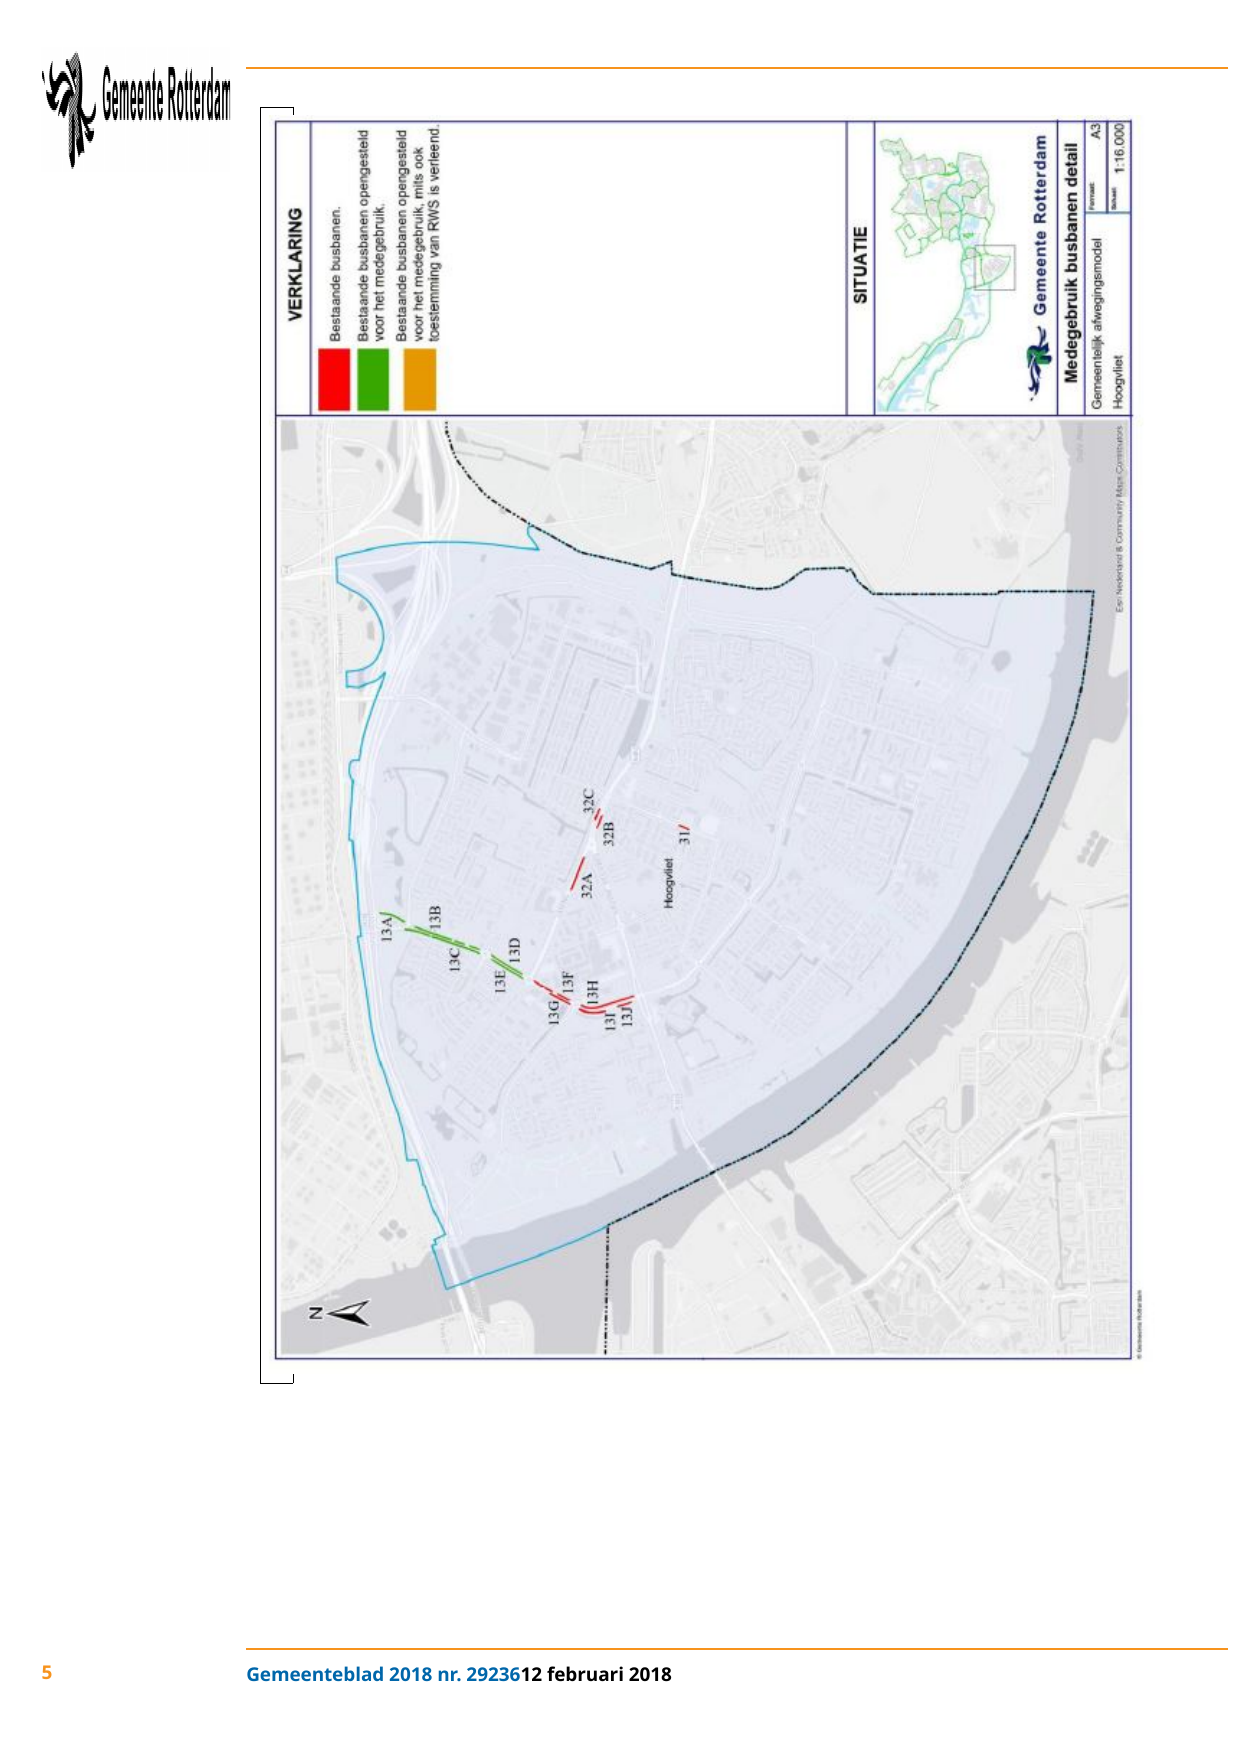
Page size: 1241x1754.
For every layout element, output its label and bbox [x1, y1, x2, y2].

picture [268, 115, 1155, 1374]
picture [41, 47, 231, 172]
